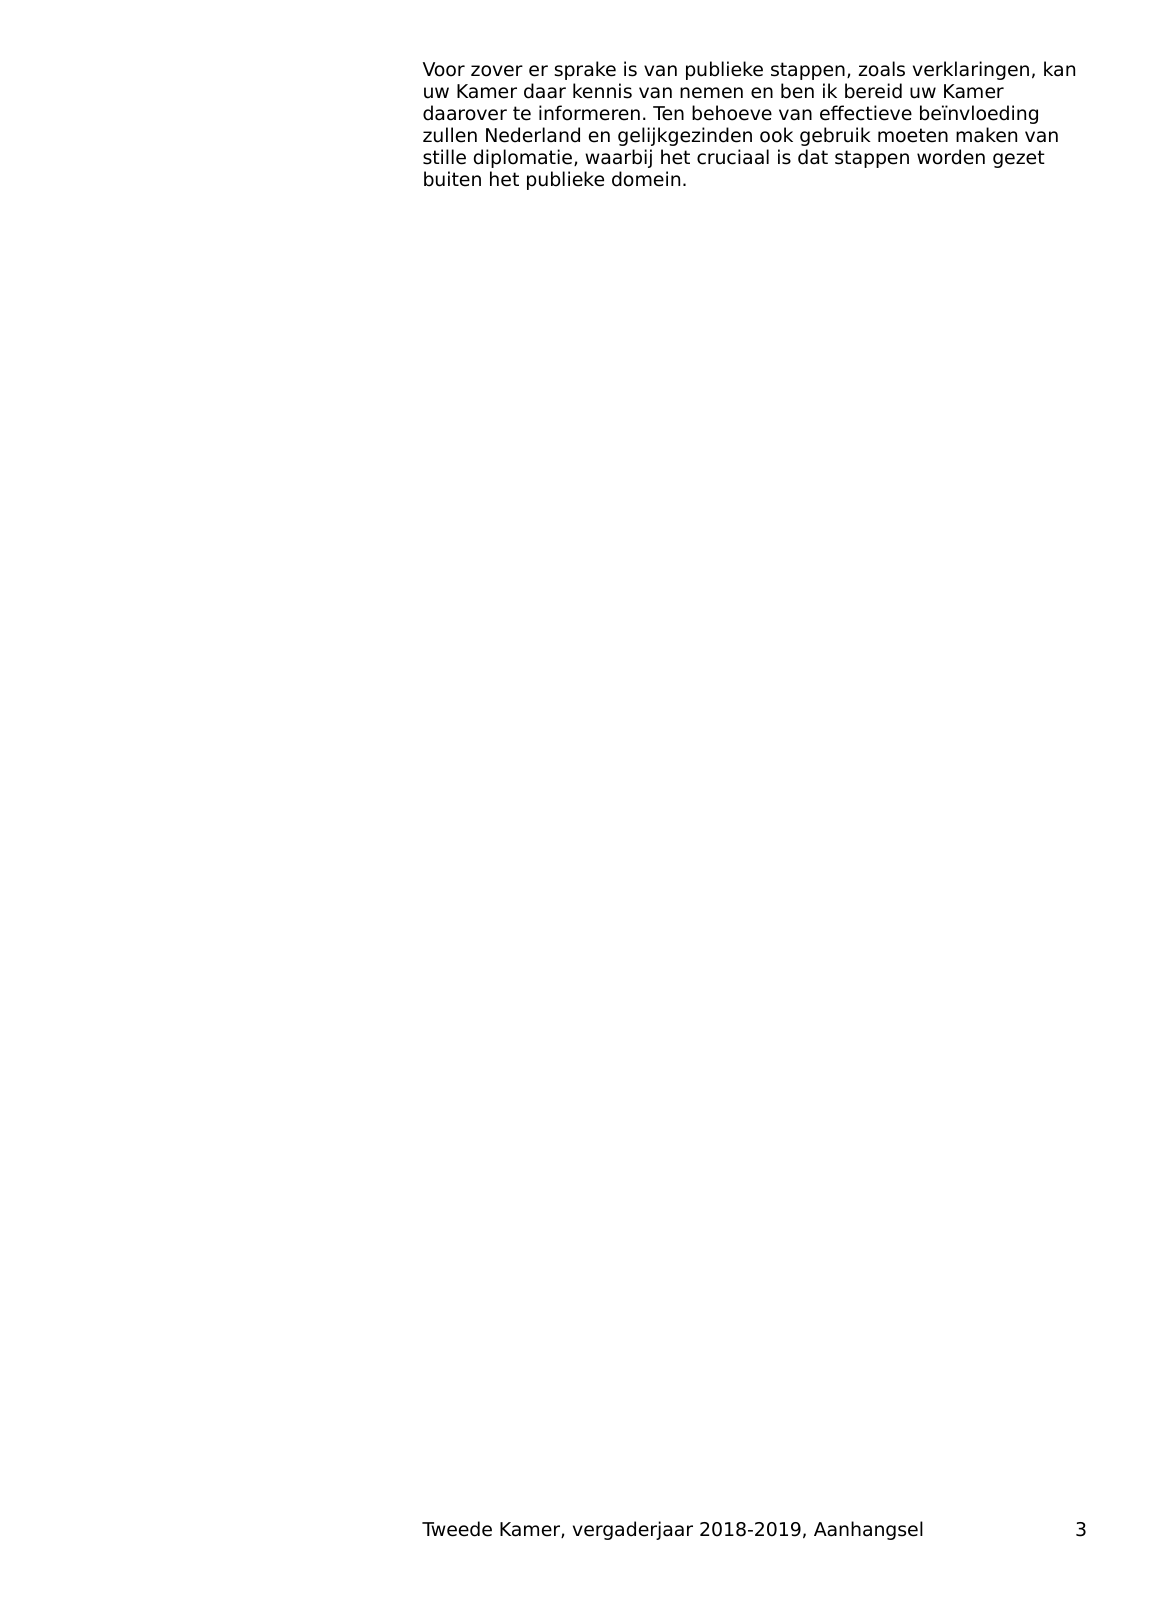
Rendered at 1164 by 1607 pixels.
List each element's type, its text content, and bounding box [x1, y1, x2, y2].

text Voor zover er sprake is van publieke stappen, zoals verklaringen, kan uw Kamer daar kennis van nemen en ben ik bereid uw Kamer daarover te informeren. Ten behoeve van effectieve beïnvloeding zullen Nederland en gelijkgezinden ook gebruik moeten maken van stille diplomatie, waarbij het cruciaal is dat stappen worden gezet buiten het publieke domein. [422, 59, 1087, 191]
